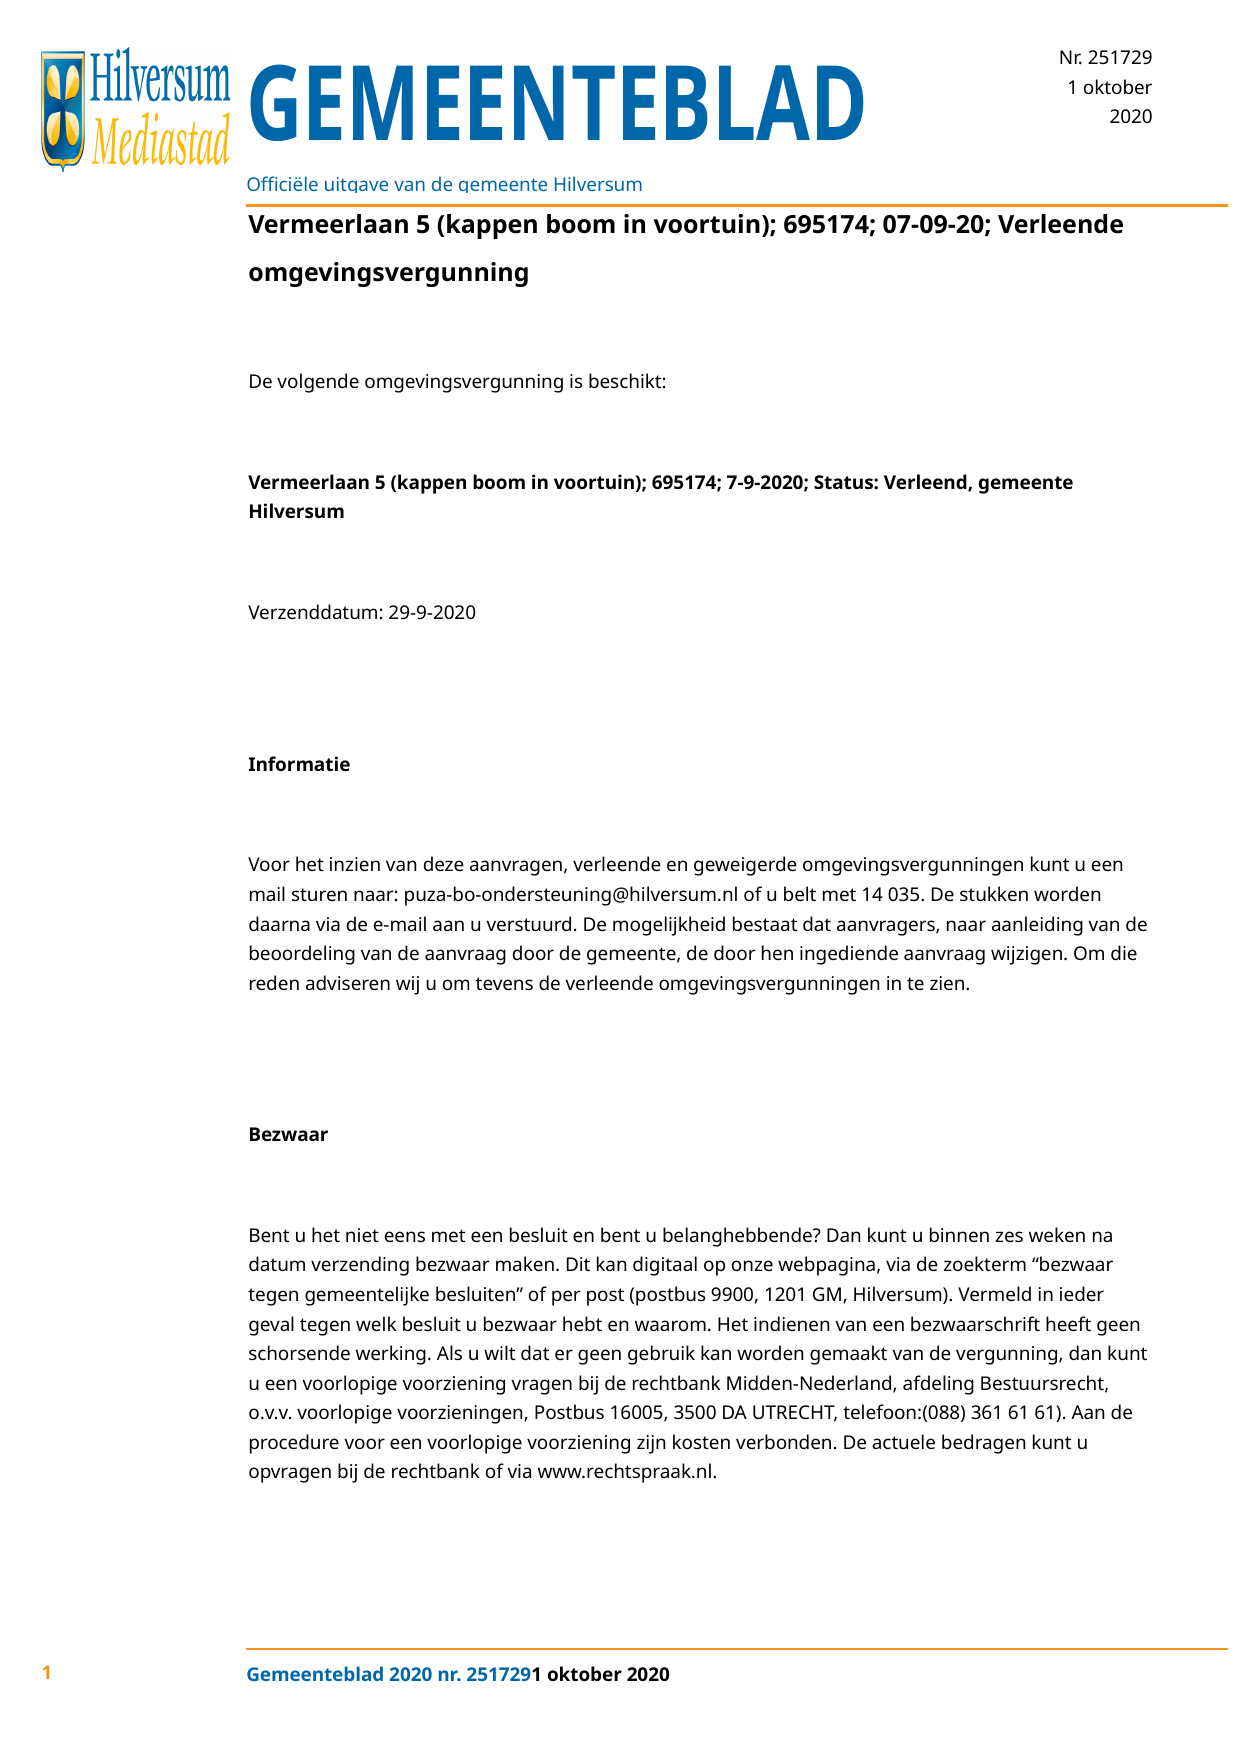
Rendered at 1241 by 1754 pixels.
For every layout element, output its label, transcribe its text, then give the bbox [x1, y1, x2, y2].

text De volgende omgevingsvergunning is beschikt: [248, 368, 1152, 394]
text Verzenddatum: 29-9-2020 [248, 599, 1152, 625]
text Bent u het niet eens met een besluit en bent u belanghebbende? Dan kunt u binnen zes weken na datum verzending bezwaar maken. Dit kan digitaal op onze webpagina, via de zoekterm “bezwaar tegen gemeentelijke besluiten” of per post (postbus 9900, 1201 GM, Hilversum). Vermeld in ieder geval tegen welk besluit u bezwaar hebt en waarom. Het indienen van een bezwaarschrift heeft geen schorsende werking. Als u wilt dat er geen gebruik kan worden gemaakt van de vergunning, dan kunt u een voorlopige voorziening vragen bij de rechtbank Midden-Nederland, afdeling Bestuursrecht, o.v.v. voorlopige voorzieningen, Postbus 16005, 3500 DA UTRECHT, telefoon:(088) 361 61 61). Aan de procedure voor een voorlopige voorziening zijn kosten verbonden. De actuele bedragen kunt u opvragen bij de rechtbank of via www.rechtspraak.nl. [248, 1222, 1152, 1484]
text Voor het inzien van deze aanvragen, verleende en geweigerde omgevingsvergunningen kunt u een mail sturen naar: puza-bo-ondersteuning@hilversum.nl of u belt met 14 035. De stukken worden daarna via de e-mail aan u verstuurd. De mogelijkheid bestaat dat aanvragers, naar aanleiding van de beoordeling van de aanvraag door de gemeente, de door hen ingediende aanvraag wijzigen. Om die reden adviseren wij u om tevens de verleende omgevingsvergunningen in te zien. [248, 852, 1152, 996]
text Informatie [248, 751, 1152, 777]
text Vermeerlaan 5 (kappen boom in voortuin); 695174; 7-9-2020; Status: Verleend, gemeente Hilversum [248, 469, 1152, 524]
picture [41, 47, 231, 172]
text Bezwaar [248, 1121, 1152, 1147]
text Vermeerlaan 5 (kappen boom in voortuin); 695174; 07-09-20; Verleende omgevingsvergunning [248, 207, 1152, 288]
